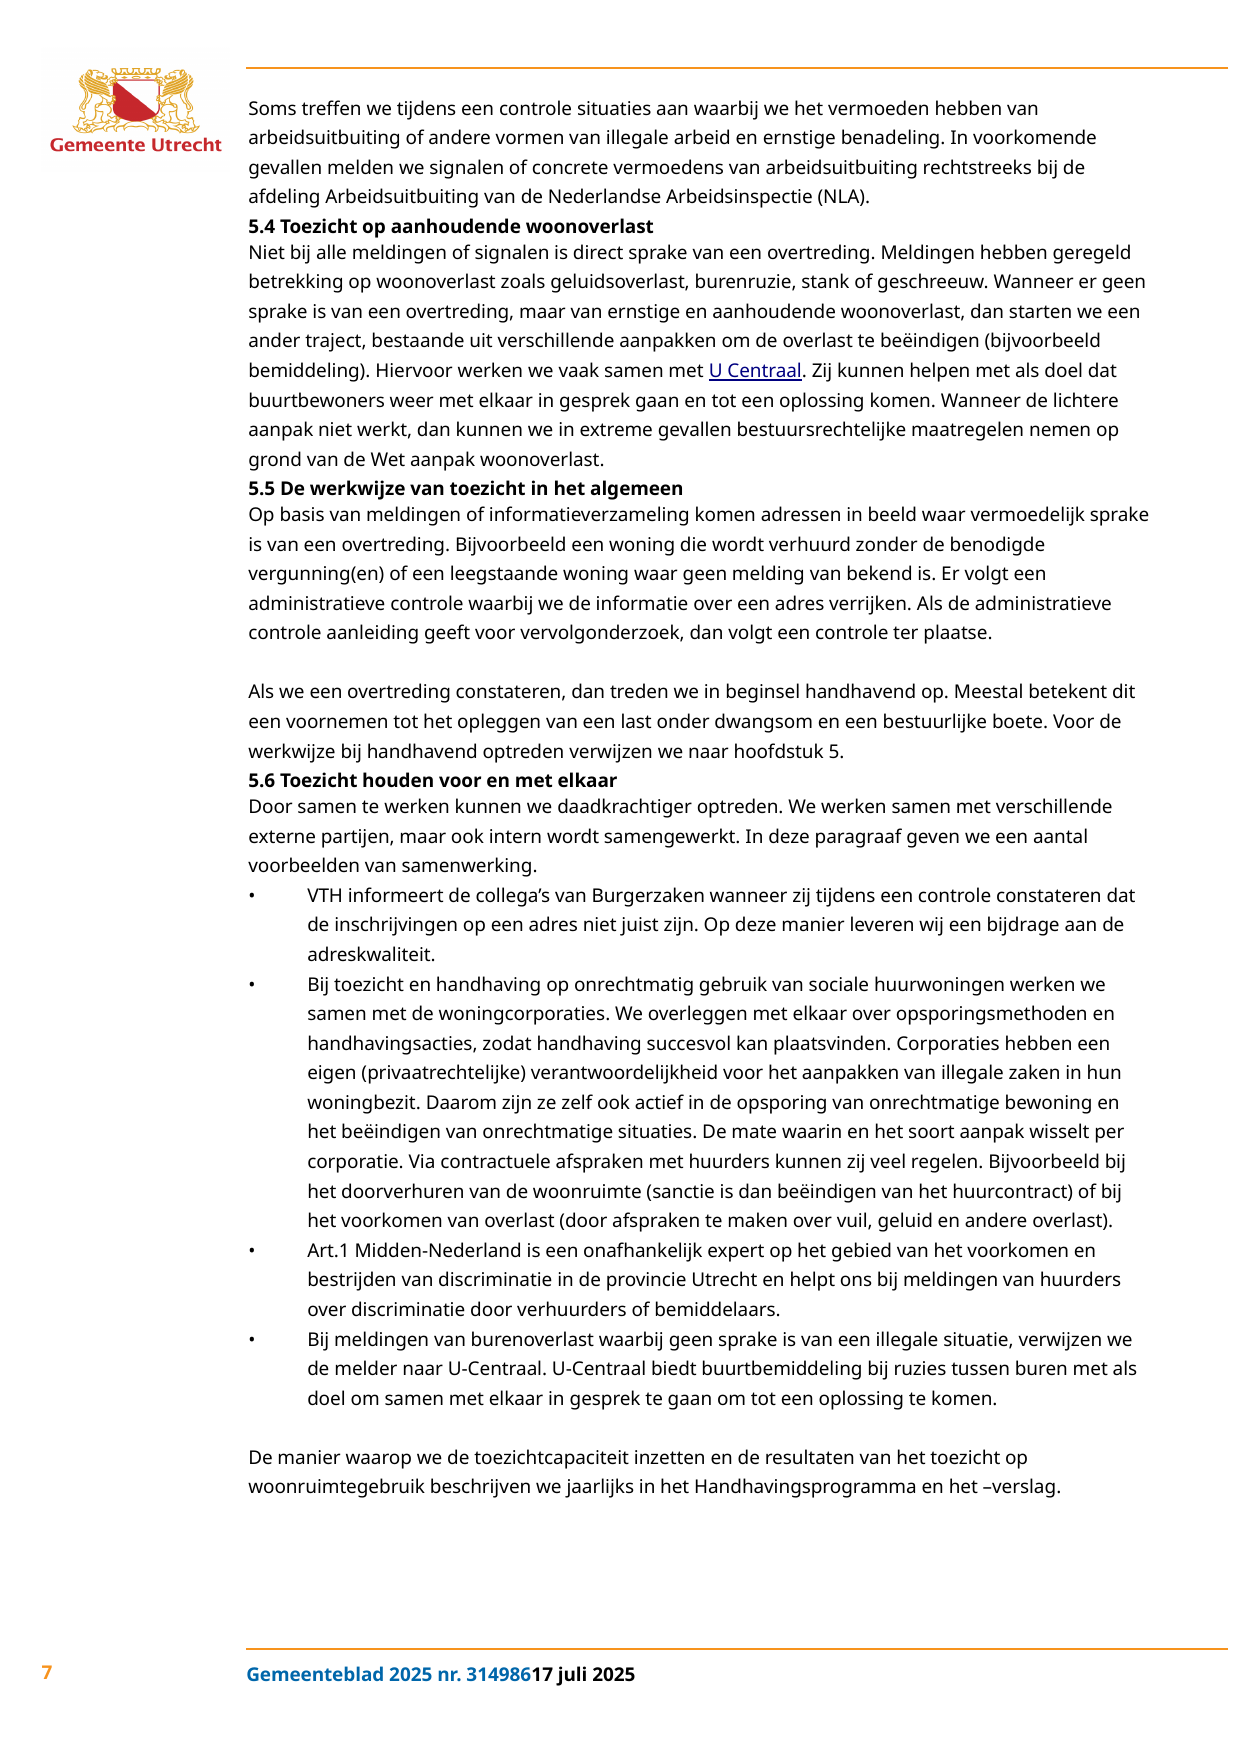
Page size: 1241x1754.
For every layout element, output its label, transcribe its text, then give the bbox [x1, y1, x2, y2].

text Soms treffen we tijdens een controle situaties aan waarbij we het vermoeden hebben van arbeidsuitbuiting of andere vormen van illegale arbeid en ernstige benadeling. In voorkomende gevallen melden we signalen of concrete vermoedens van arbeidsuitbuiting rechtstreeks bij de afdeling Arbeidsuitbuiting van de Nederlandse Arbeidsinspectie (NLA). [248, 95, 1152, 209]
text Door samen te werken kunnen we daadkrachtiger optreden. We werken samen met verschillende externe partijen, maar ook intern wordt samengewerkt. In deze paragraaf geven we een aantal voorbeelden van samenwerking. [248, 793, 1152, 878]
text Niet bij alle meldingen of signalen is direct sprake van een overtreding. Meldingen hebben geregeld betrekking op woonoverlast zoals geluidsoverlast, burenruzie, stank of geschreeuw. Wanneer er geen sprake is van een overtreding, maar van ernstige en aanhoudende woonoverlast, dan starten we een ander traject, bestaande uit verschillende aanpakken om de overlast te beëindigen (bijvoorbeeld bemiddeling). Hiervoor werken we vaak samen met U Centraal. Zij kunnen helpen met als doel dat buurtbewoners weer met elkaar in gesprek gaan en tot een oplossing komen. Wanneer de lichtere aanpak niet werkt, dan kunnen we in extreme gevallen bestuursrechtelijke maatregelen nemen op grond van de Wet aanpak woonoverlast. [248, 239, 1152, 472]
text Als we een overtreding constateren, dan treden we in beginsel handhavend op. Meestal betekent dit een voornemen tot het opleggen van een last onder dwangsom en een bestuurlijke boete. Voor de werkwijze bij handhavend optreden verwijzen we naar hoofdstuk 5. [248, 679, 1152, 764]
list Bij meldingen van burenoverlast waarbij geen sprake is van een illegale situatie, verwijzen we de melder naar U-Centraal. U-Centraal biedt buurtbemiddeling bij ruzies tussen buren met als doel om samen met elkaar in gesprek te gaan om tot een oplossing te komen. [248, 1326, 1152, 1411]
list Art.1 Midden-Nederland is een onafhankelijk expert op het gebied van het voorkomen en bestrijden van discriminatie in de provincie Utrecht en helpt ons bij meldingen van huurders over discriminatie door verhuurders of bemiddelaars. [248, 1237, 1152, 1322]
picture [41, 47, 231, 172]
list Bij toezicht en handhaving op onrechtmatig gebruik van sociale huurwoningen werken we samen met de woningcorporaties. We overleggen met elkaar over opsporingsmethoden en handhavingsacties, zodat handhaving succesvol kan plaatsvinden. Corporaties hebben een eigen (privaatrechtelijke) verantwoordelijkheid voor het aanpakken van illegale zaken in hun woningbezit. Daarom zijn ze zelf ook actief in de opsporing van onrechtmatige bewoning en het beëindigen van onrechtmatige situaties. De mate waarin en het soort aanpak wisselt per corporatie. Via contractuele afspraken met huurders kunnen zij veel regelen. Bijvoorbeeld bij het doorverhuren van de woonruimte (sanctie is dan beëindigen van het huurcontract) of bij het voorkomen van overlast (door afspraken te maken over vuil, geluid en andere overlast). [248, 971, 1152, 1233]
text De manier waarop we de toezichtcapaciteit inzetten en de resultaten van het toezicht op woonruimtegebruik beschrijven we jaarlijks in het Handhavingsprogramma en het –verslag. [248, 1444, 1152, 1499]
text 5.5 De werkwijze van toezicht in het algemeen [248, 476, 1152, 501]
text Op basis van meldingen of informatieverzameling komen adressen in beeld waar vermoedelijk sprake is van een overtreding. Bijvoorbeeld een woning die wordt verhuurd zonder de benodigde vergunning(en) of een leegstaande woning waar geen melding van bekend is. Er volgt een administratieve controle waarbij we de informatie over een adres verrijken. Als de administratieve controle aanleiding geeft voor vervolgonderzoek, dan volgt een controle ter plaatse. [248, 501, 1152, 645]
text 5.4 Toezicht op aanhoudende woonoverlast [248, 213, 1152, 239]
text 5.6 Toezicht houden voor en met elkaar [248, 767, 1152, 793]
list VTH informeert de collega’s van Burgerzaken wanneer zij tijdens een controle constateren dat de inschrijvingen op een adres niet juist zijn. Op deze manier leveren wij een bijdrage aan de adreskwaliteit. [248, 882, 1152, 967]
